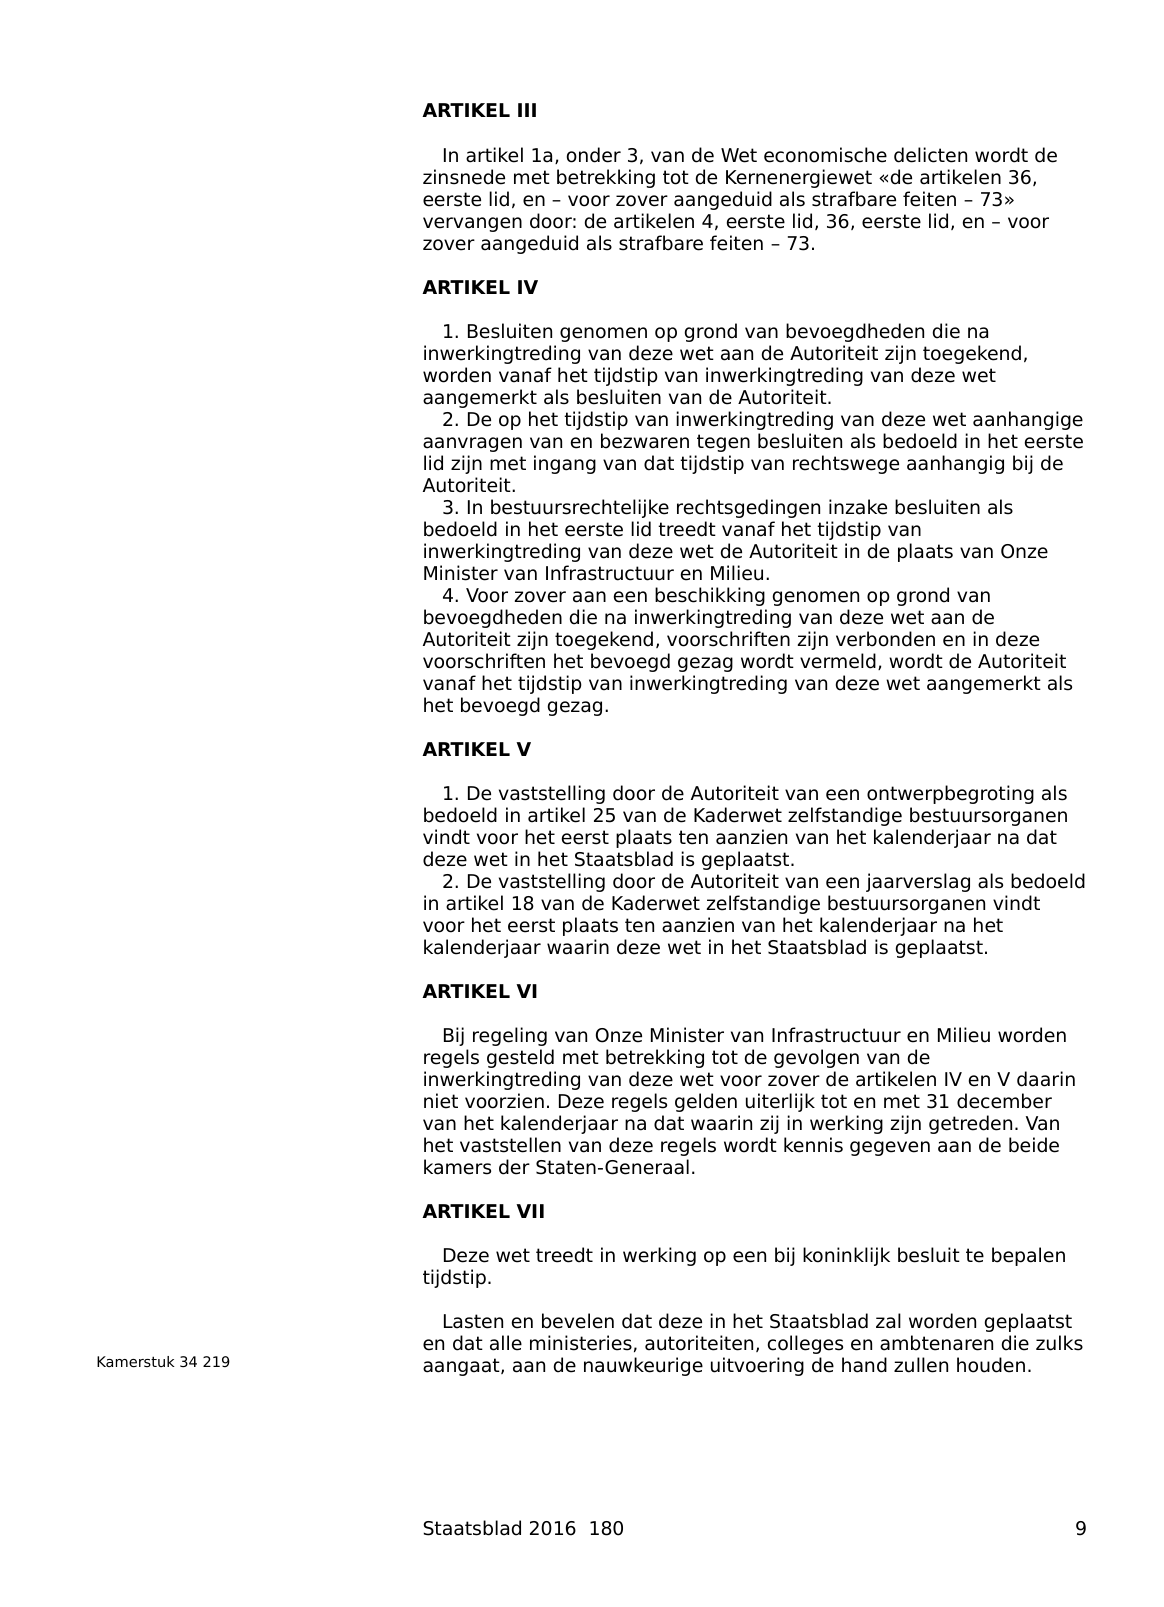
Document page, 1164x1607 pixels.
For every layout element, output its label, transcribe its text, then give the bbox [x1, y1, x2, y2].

text Lasten en bevelen dat deze in het Staatsblad zal worden geplaatst en dat alle ministeries, autoriteiten, colleges en ambtenaren die zulks aangaat, aan de nauwkeurige uitvoering de hand zullen houden. [422, 1311, 1087, 1377]
subtitle ARTIKEL VII [422, 1201, 1087, 1223]
text In artikel 1a, onder 3, van de Wet economische delicten wordt de zinsnede met betrekking tot de Kernenergiewet «de artikelen 36, eerste lid, en – voor zover aangeduid als strafbare feiten – 73» vervangen door: de artikelen 4, eerste lid, 36, eerste lid, en – voor zover aangeduid als strafbare feiten – 73. [422, 144, 1087, 254]
subtitle ARTIKEL III [422, 100, 1087, 122]
text Bij regeling van Onze Minister van Infrastructuur en Milieu worden regels gesteld met betrekking tot de gevolgen van de inwerkingtreding van deze wet voor zover de artikelen IV en V daarin niet voorzien. Deze regels gelden uiterlijk tot en met 31 december van het kalenderjaar na dat waarin zij in werking zijn getreden. Van het vaststellen van deze regels wordt kennis gegeven aan de beide kamers der Staten-Generaal. [422, 1025, 1087, 1179]
text Deze wet treedt in werking op een bij koninklijk besluit te bepalen tijdstip. [422, 1245, 1087, 1289]
subtitle ARTIKEL V [422, 739, 1087, 761]
text 1. Besluiten genomen op grond van bevoegdheden die na inwerkingtreding van deze wet aan de Autoriteit zijn toegekend, worden vanaf het tijdstip van inwerkingtreding van deze wet aangemerkt als besluiten van de Autoriteit. [422, 321, 1087, 409]
text 2. De op het tijdstip van inwerkingtreding van deze wet aanhangige aanvragen van en bezwaren tegen besluiten als bedoeld in het eerste lid zijn met ingang van dat tijdstip van rechtswege aanhangig bij de Autoriteit. [422, 409, 1087, 497]
subtitle ARTIKEL VI [422, 981, 1087, 1003]
text 4. Voor zover aan een beschikking genomen op grond van bevoegdheden die na inwerkingtreding van deze wet aan de Autoriteit zijn toegekend, voorschriften zijn verbonden en in deze voorschriften het bevoegd gezag wordt vermeld, wordt de Autoriteit vanaf het tijdstip van inwerkingtreding van deze wet aangemerkt als het bevoegd gezag. [422, 584, 1087, 716]
text Kamerstuk 34 219 [77, 1354, 396, 1371]
text 1. De vaststelling door de Autoriteit van een ontwerpbegroting als bedoeld in artikel 25 van de Kaderwet zelfstandige bestuursorganen vindt voor het eerst plaats ten aanzien van het kalenderjaar na dat deze wet in het Staatsblad is geplaatst. [422, 783, 1087, 871]
text 3. In bestuursrechtelijke rechtsgedingen inzake besluiten als bedoeld in het eerste lid treedt vanaf het tijdstip van inwerkingtreding van deze wet de Autoriteit in de plaats van Onze Minister van Infrastructuur en Milieu. [422, 497, 1087, 584]
subtitle ARTIKEL IV [422, 277, 1087, 299]
text 2. De vaststelling door de Autoriteit van een jaarverslag als bedoeld in artikel 18 van de Kaderwet zelfstandige bestuursorganen vindt voor het eerst plaats ten aanzien van het kalenderjaar na het kalenderjaar waarin deze wet in het Staatsblad is geplaatst. [422, 871, 1087, 959]
